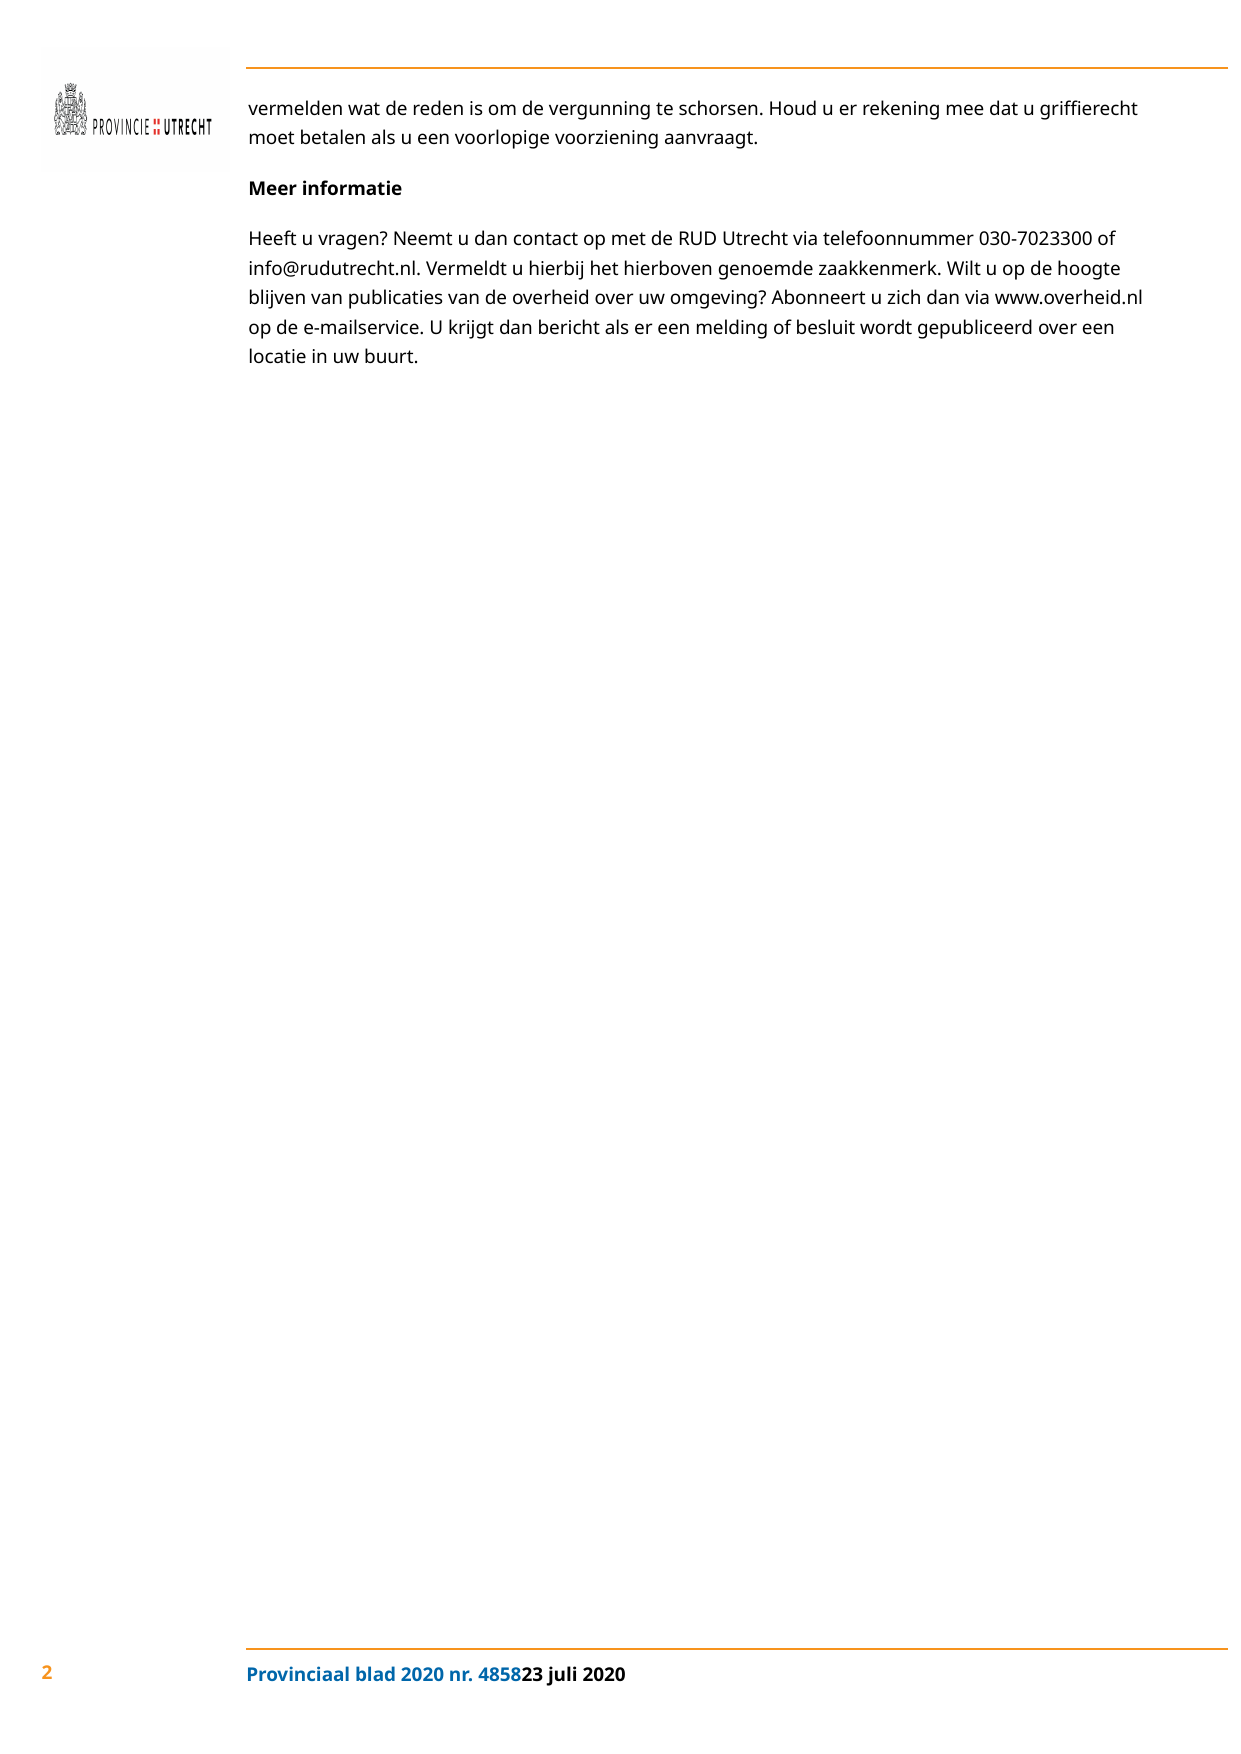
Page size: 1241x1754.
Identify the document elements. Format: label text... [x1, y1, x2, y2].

text Heeft u vragen? Neemt u dan contact op met de RUD Utrecht via telefoonnummer 030-7023300 of info@rudutrecht.nl. Vermeldt u hierbij het hierboven genoemde zaakkenmerk. Wilt u op de hoogte blijven van publicaties van de overheid over uw omgeving? Abonneert u zich dan via www.overheid.nl op de e-mailservice. U krijgt dan bericht als er een melding of besluit wordt gepubliceerd over een locatie in uw buurt. [248, 225, 1152, 369]
text vermelden wat de reden is om de vergunning te schorsen. Houd u er rekening mee dat u griffierecht moet betalen als u een voorlopige voorziening aanvraagt. [248, 95, 1152, 150]
text Meer informatie [248, 175, 1152, 201]
picture [41, 47, 231, 172]
